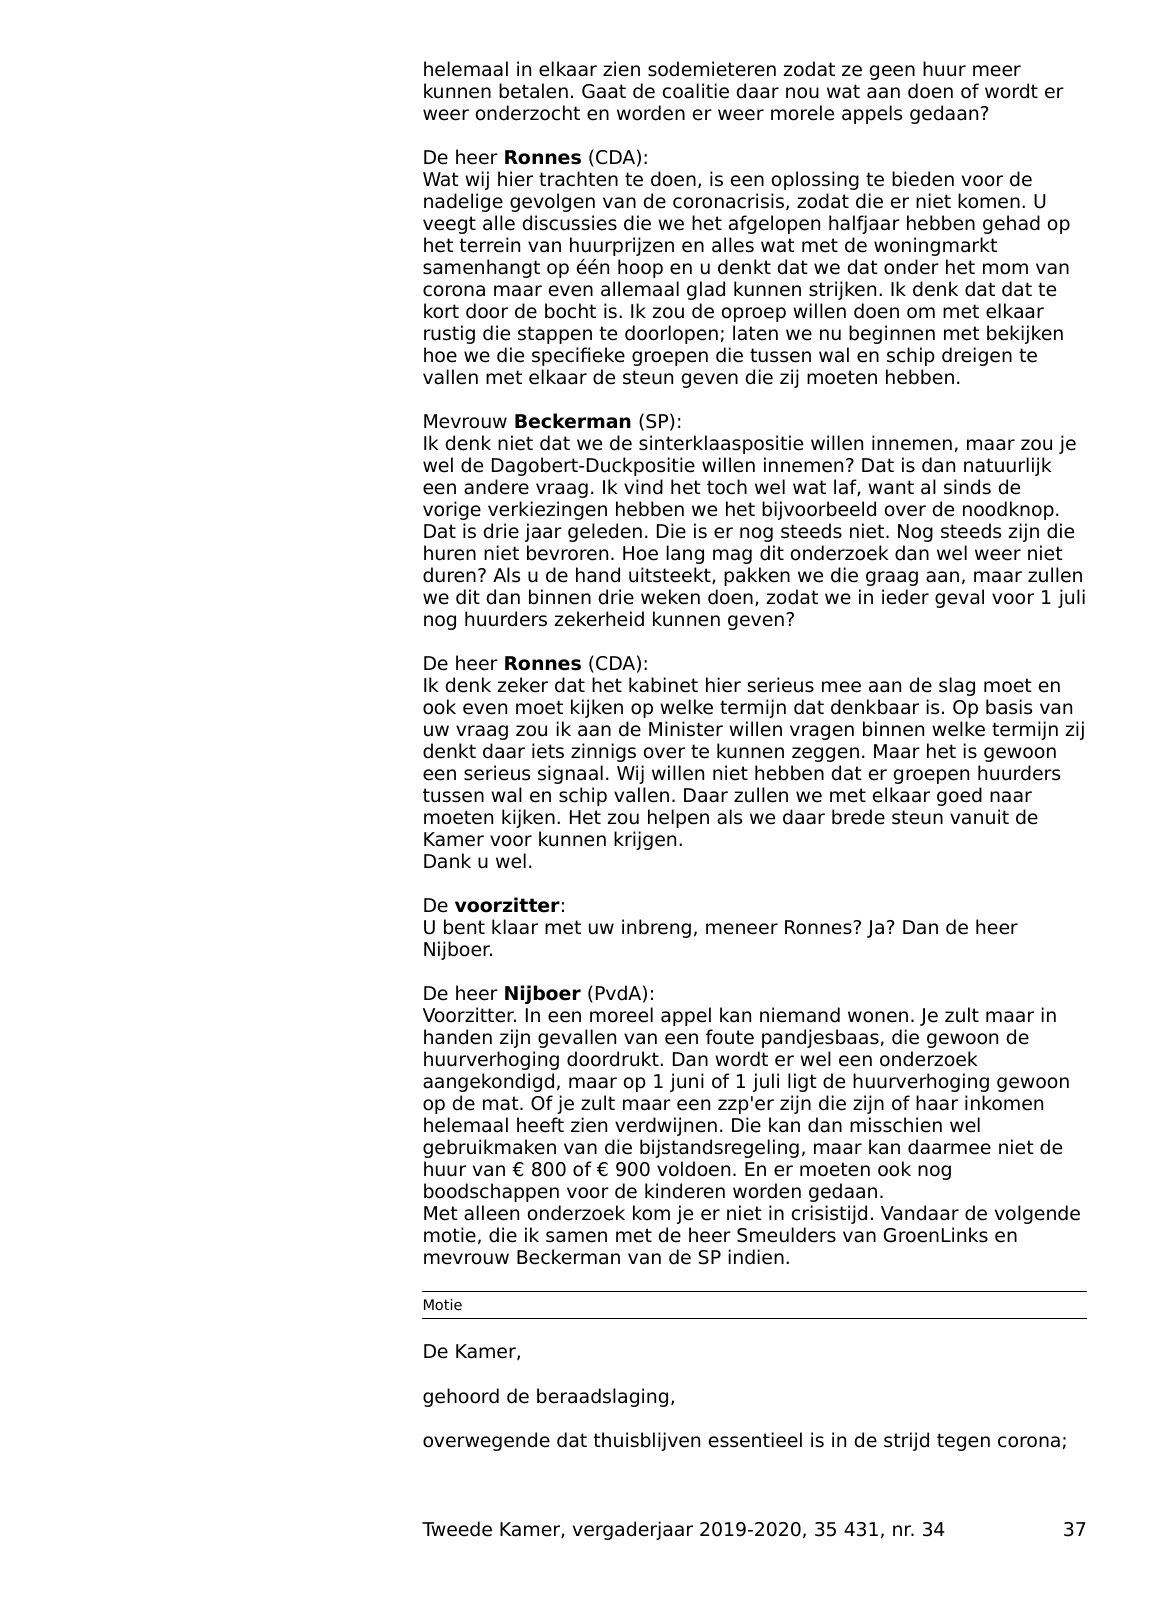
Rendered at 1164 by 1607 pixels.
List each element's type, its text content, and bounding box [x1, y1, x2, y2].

text gehoord de beraadslaging, [422, 1386, 1087, 1408]
text Ik denk niet dat we de sinterklaaspositie willen innemen, maar zou je wel de Dagobert-Duckpositie willen innemen? Dat is dan natuurlijk een andere vraag. Ik vind het toch wel wat laf, want al sinds de vorige verkiezingen hebben we het bijvoorbeeld over de noodknop. Dat is drie jaar geleden. Die is er nog steeds niet. Nog steeds zijn die huren niet bevroren. Hoe lang mag dit onderzoek dan wel weer niet duren? Als u de hand uitsteekt, pakken we die graag aan, maar zullen we dit dan binnen drie weken doen, zodat we in ieder geval voor 1 juli nog huurders zekerheid kunnen geven? [422, 433, 1087, 631]
text De heer Ronnes (CDA): [422, 653, 1087, 675]
table_header Motie [422, 1292, 1087, 1318]
text Mevrouw Beckerman (SP): [422, 411, 1087, 433]
text helemaal in elkaar zien sodemieteren zodat ze geen huur meer kunnen betalen. Gaat de coalitie daar nou wat aan doen of wordt er weer onderzocht en worden er weer morele appels gedaan? [422, 59, 1087, 125]
text Wat wij hier trachten te doen, is een oplossing te bieden voor de nadelige gevolgen van de coronacrisis, zodat die er niet komen. U veegt alle discussies die we het afgelopen halfjaar hebben gehad op het terrein van huurprijzen en alles wat met de woningmarkt samenhangt op één hoop en u denkt dat we dat onder het mom van corona maar even allemaal glad kunnen strijken. Ik denk dat dat te kort door de bocht is. Ik zou de oproep willen doen om met elkaar rustig die stappen te doorlopen; laten we nu beginnen met bekijken hoe we die specifieke groepen die tussen wal en schip dreigen te vallen met elkaar de steun geven die zij moeten hebben. [422, 169, 1087, 389]
text Dank u wel. [422, 851, 1087, 873]
text overwegende dat thuisblijven essentieel is in de strijd tegen corona; [422, 1430, 1087, 1452]
text De voorzitter: [422, 895, 1087, 917]
text De heer Nijboer (PvdA): [422, 983, 1087, 1005]
text De Kamer, [422, 1341, 1087, 1363]
text De heer Ronnes (CDA): [422, 147, 1087, 169]
text Ik denk zeker dat het kabinet hier serieus mee aan de slag moet en ook even moet kijken op welke termijn dat denkbaar is. Op basis van uw vraag zou ik aan de Minister willen vragen binnen welke termijn zij denkt daar iets zinnigs over te kunnen zeggen. Maar het is gewoon een serieus signaal. Wij willen niet hebben dat er groepen huurders tussen wal en schip vallen. Daar zullen we met elkaar goed naar moeten kijken. Het zou helpen als we daar brede steun vanuit de Kamer voor kunnen krijgen. [422, 675, 1087, 851]
text Met alleen onderzoek kom je er niet in crisistijd. Vandaar de volgende motie, die ik samen met de heer Smeulders van GroenLinks en mevrouw Beckerman van de SP indien. [422, 1203, 1087, 1269]
text U bent klaar met uw inbreng, meneer Ronnes? Ja? Dan de heer Nijboer. [422, 917, 1087, 961]
text Voorzitter. In een moreel appel kan niemand wonen. Je zult maar in handen zijn gevallen van een foute pandjesbaas, die gewoon de huurverhoging doordrukt. Dan wordt er wel een onderzoek aangekondigd, maar op 1 juni of 1 juli ligt de huurverhoging gewoon op de mat. Of je zult maar een zzp'er zijn die zijn of haar inkomen helemaal heeft zien verdwijnen. Die kan dan misschien wel gebruikmaken van die bijstandsregeling, maar kan daarmee niet de huur van € 800 of € 900 voldoen. En er moeten ook nog boodschappen voor de kinderen worden gedaan. [422, 1005, 1087, 1203]
